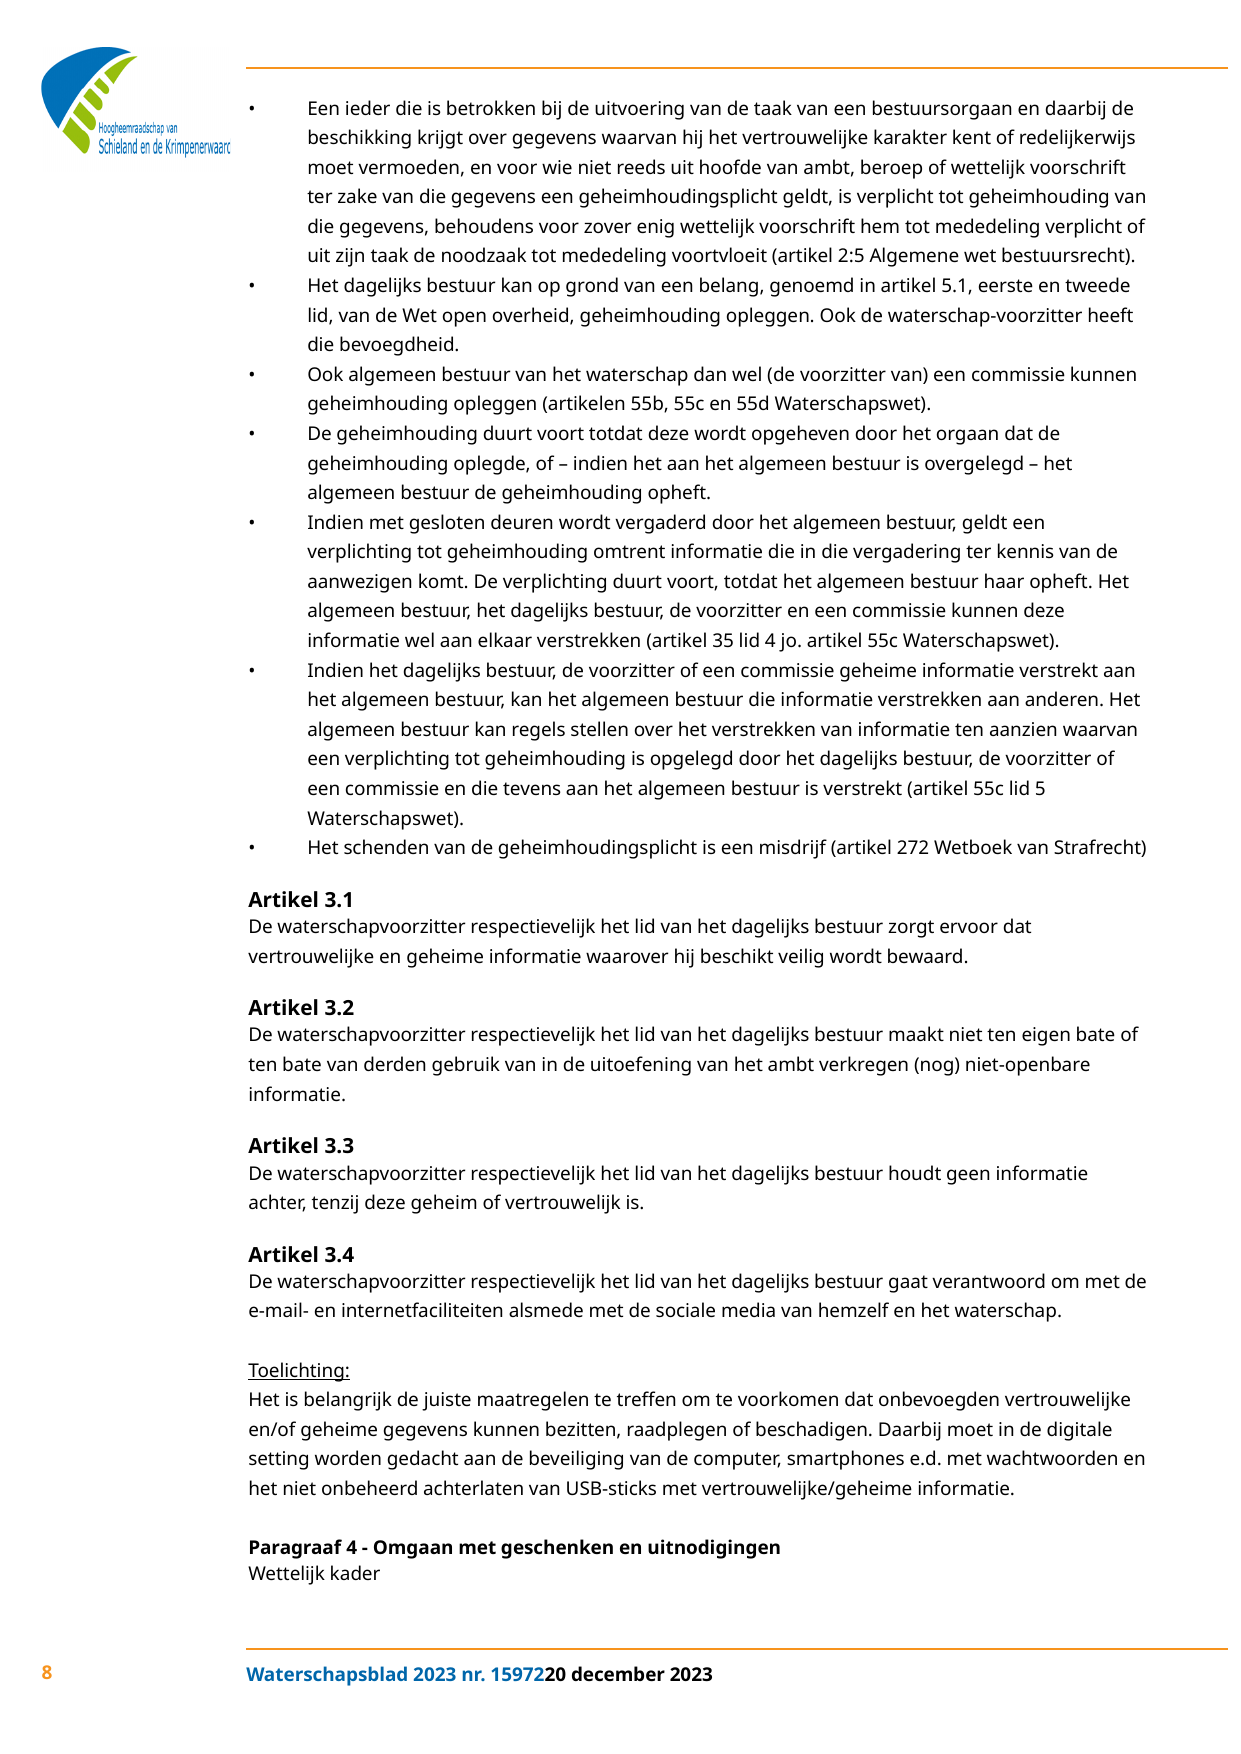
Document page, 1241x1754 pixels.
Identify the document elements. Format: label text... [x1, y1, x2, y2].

text Het is belangrijk de juiste maatregelen te treffen om te voorkomen dat onbevoegden vertrouwelijke en/of geheime gegevens kunnen bezitten, raadplegen of beschadigen. Daarbij moet in de digitale setting worden gedacht aan de beveiliging van de computer, smartphones e.d. met wachtwoorden en het niet onbeheerd achterlaten van USB-sticks met vertrouwelijke/geheime informatie. [248, 1386, 1152, 1501]
list Een ieder die is betrokken bij de uitvoering van de taak van een bestuursorgaan en daarbij de beschikking krijgt over gegevens waarvan hij het vertrouwelijke karakter kent of redelijkerwijs moet vermoeden, en voor wie niet reeds uit hoofde van ambt, beroep of wettelijk voorschrift ter zake van die gegevens een geheimhoudingsplicht geldt, is verplicht tot geheimhouding van die gegevens, behoudens voor zover enig wettelijk voorschrift hem tot mededeling verplicht of uit zijn taak de noodzaak tot mededeling voortvloeit (artikel 2:5 Algemene wet bestuursrecht). [248, 95, 1152, 268]
list Het dagelijks bestuur kan op grond van een belang, genoemd in artikel 5.1, eerste en tweede lid, van de Wet open overheid, geheimhouding opleggen. Ook de waterschap-voorzitter heeft die bevoegdheid. [248, 272, 1152, 357]
text Artikel 3.1 [248, 885, 1152, 913]
list Indien het dagelijks bestuur, de voorzitter of een commissie geheime informatie verstrekt aan het algemeen bestuur, kan het algemeen bestuur die informatie verstrekken aan anderen. Het algemeen bestuur kan regels stellen over het verstrekken van informatie ten aanzien waarvan een verplichting tot geheimhouding is opgelegd door het dagelijks bestuur, de voorzitter of een commissie en die tevens aan het algemeen bestuur is verstrekt (artikel 55c lid 5 Waterschapswet). [248, 657, 1152, 831]
text Artikel 3.2 [248, 993, 1152, 1022]
picture [41, 47, 231, 172]
list De geheimhouding duurt voort totdat deze wordt opgeheven door het orgaan dat de geheimhouding oplegde, of – indien het aan het algemeen bestuur is overgelegd – het algemeen bestuur de geheimhouding opheft. [248, 420, 1152, 505]
text Wettelijk kader [248, 1560, 1152, 1586]
text De waterschapvoorzitter respectievelijk het lid van het dagelijks bestuur maakt niet ten eigen bate of ten bate van derden gebruik van in de uitoefening van het ambt verkregen (nog) niet-openbare informatie. [248, 1022, 1152, 1107]
text De waterschapvoorzitter respectievelijk het lid van het dagelijks bestuur houdt geen informatie achter, tenzij deze geheim of vertrouwelijk is. [248, 1160, 1152, 1215]
text Paragraaf 4 - Omgaan met geschenken en uitnodigingen [248, 1534, 1152, 1560]
list Indien met gesloten deuren wordt vergaderd door het algemeen bestuur, geldt een verplichting tot geheimhouding omtrent informatie die in die vergadering ter kennis van de aanwezigen komt. De verplichting duurt voort, totdat het algemeen bestuur haar opheft. Het algemeen bestuur, het dagelijks bestuur, de voorzitter en een commissie kunnen deze informatie wel aan elkaar verstrekken (artikel 35 lid 4 jo. artikel 55c Waterschapswet). [248, 509, 1152, 653]
list Het schenden van de geheimhoudingsplicht is een misdrijf (artikel 272 Wetboek van Strafrecht) [248, 834, 1152, 860]
text De waterschapvoorzitter respectievelijk het lid van het dagelijks bestuur gaat verantwoord om met de e-mail- en internetfaciliteiten alsmede met de sociale media van hemzelf en het waterschap. [248, 1268, 1152, 1323]
text Artikel 3.3 [248, 1131, 1152, 1160]
text De waterschapvoorzitter respectievelijk het lid van het dagelijks bestuur zorgt ervoor dat vertrouwelijke en geheime informatie waarover hij beschikt veilig wordt bewaard. [248, 913, 1152, 968]
text Toelichting: [248, 1357, 1152, 1383]
list Ook algemeen bestuur van het waterschap dan wel (de voorzitter van) een commissie kunnen geheimhouding opleggen (artikelen 55b, 55c en 55d Waterschapswet). [248, 361, 1152, 416]
text Artikel 3.4 [248, 1240, 1152, 1268]
